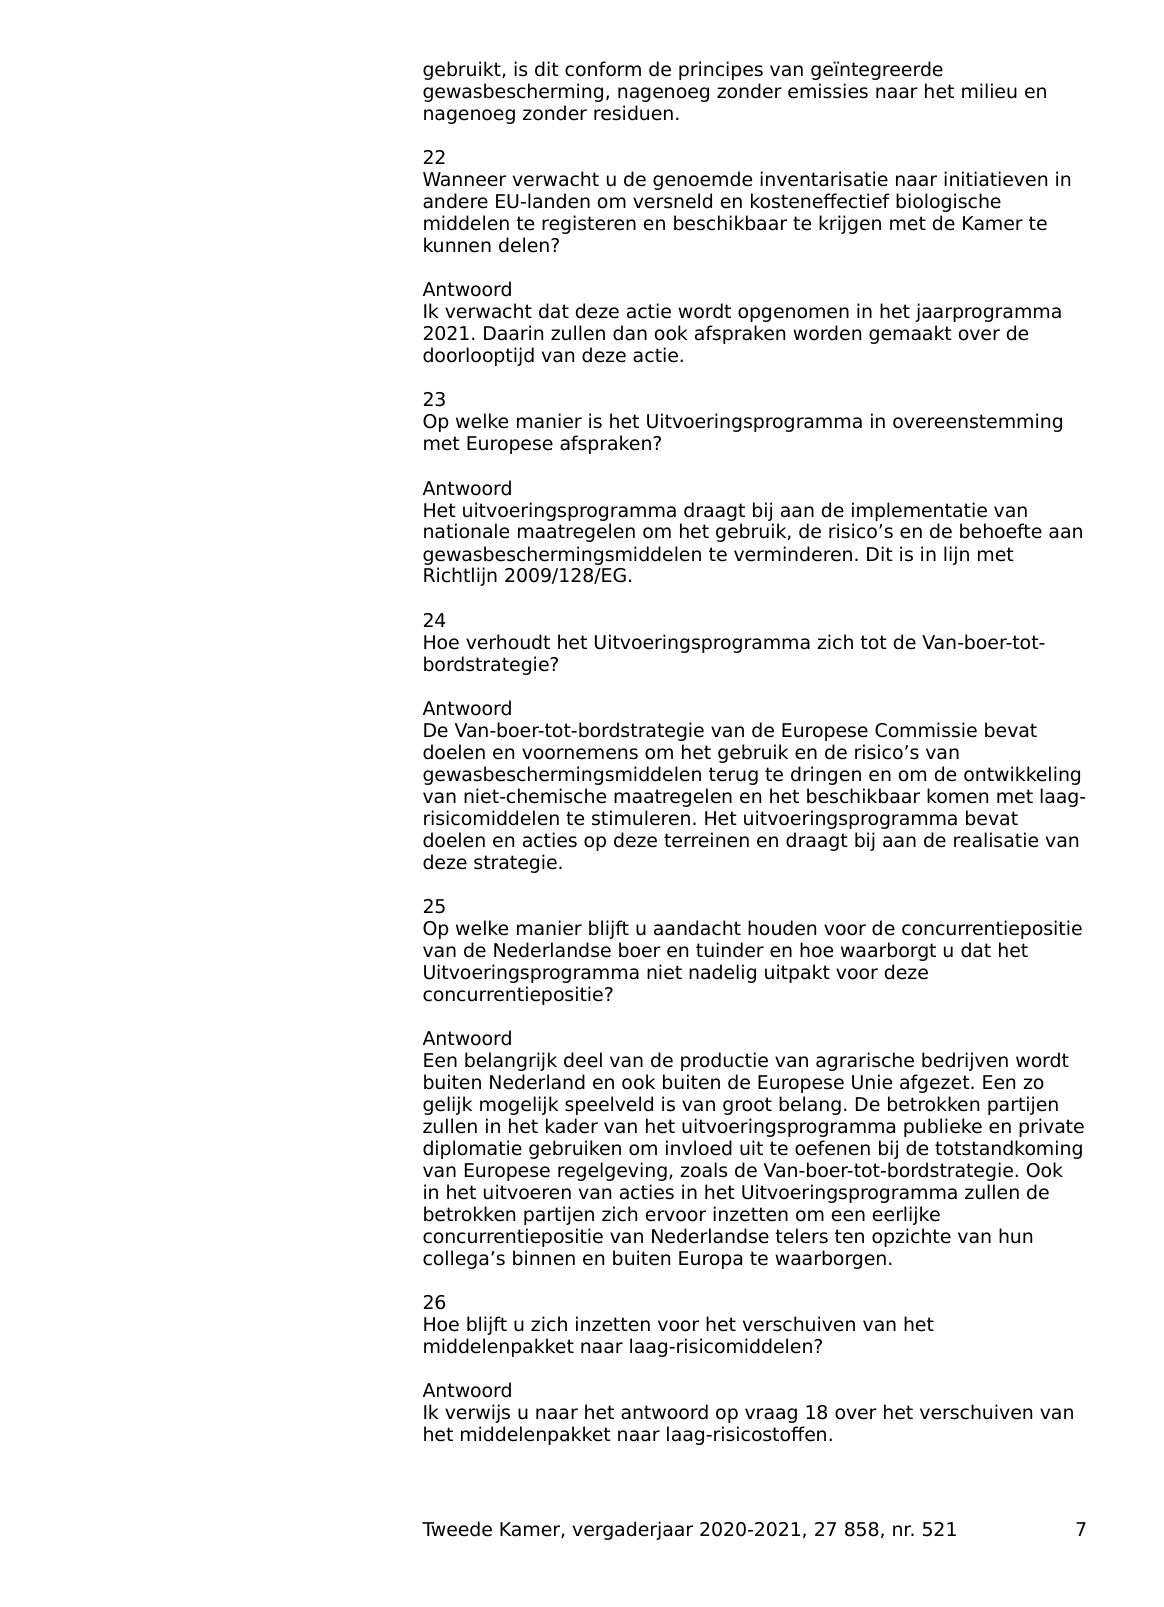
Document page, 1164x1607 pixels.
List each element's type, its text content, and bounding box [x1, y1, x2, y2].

text Antwoord [422, 279, 1087, 301]
text Het uitvoeringsprogramma draagt bij aan de implementatie van nationale maatregelen om het gebruik, de risico’s en de behoefte aan gewasbeschermingsmiddelen te verminderen. Dit is in lijn met Richtlijn 2009/128/EG. [422, 499, 1087, 587]
text Antwoord [422, 477, 1087, 499]
text Hoe verhoudt het Uitvoeringsprogramma zich tot de Van-boer-tot-bordstrategie? [422, 632, 1087, 676]
text Ik verwacht dat deze actie wordt opgenomen in het jaarprogramma 2021. Daarin zullen dan ook afspraken worden gemaakt over de doorlooptijd van deze actie. [422, 301, 1087, 367]
text Ik verwijs u naar het antwoord op vraag 18 over het verschuiven van het middelenpakket naar laag-risicostoffen. [422, 1402, 1087, 1446]
text De Van-boer-tot-bordstrategie van de Europese Commissie bevat doelen en voornemens om het gebruik en de risico’s van gewasbeschermingsmiddelen terug te dringen en om de ontwikkeling van niet-chemische maatregelen en het beschikbaar komen met laag-risicomiddelen te stimuleren. Het uitvoeringsprogramma bevat doelen en acties op deze terreinen en draagt bij aan de realisatie van deze strategie. [422, 720, 1087, 873]
text Op welke manier blijft u aandacht houden voor de concurrentiepositie van de Nederlandse boer en tuinder en hoe waarborgt u dat het Uitvoeringsprogramma niet nadelig uitpakt voor deze concurrentiepositie? [422, 918, 1087, 1006]
text 22 [422, 147, 1087, 169]
text Een belangrijk deel van de productie van agrarische bedrijven wordt buiten Nederland en ook buiten de Europese Unie afgezet. Een zo gelijk mogelijk speelveld is van groot belang. De betrokken partijen zullen in het kader van het uitvoeringsprogramma publieke en private diplomatie gebruiken om invloed uit te oefenen bij de totstandkoming van Europese regelgeving, zoals de Van-boer-tot-bordstrategie. Ook in het uitvoeren van acties in het Uitvoeringsprogramma zullen de betrokken partijen zich ervoor inzetten om een eerlijke concurrentiepositie van Nederlandse telers ten opzichte van hun collega’s binnen en buiten Europa te waarborgen. [422, 1050, 1087, 1269]
text Op welke manier is het Uitvoeringsprogramma in overeenstemming met Europese afspraken? [422, 411, 1087, 455]
text 23 [422, 389, 1087, 411]
text Antwoord [422, 698, 1087, 720]
text gebruikt, is dit conform de principes van geïntegreerde gewasbescherming, nagenoeg zonder emissies naar het milieu en nagenoeg zonder residuen. [422, 59, 1087, 125]
text Wanneer verwacht u de genoemde inventarisatie naar initiatieven in andere EU-landen om versneld en kosteneffectief biologische middelen te registeren en beschikbaar te krijgen met de Kamer te kunnen delen? [422, 169, 1087, 257]
text Hoe blijft u zich inzetten voor het verschuiven van het middelenpakket naar laag-risicomiddelen? [422, 1314, 1087, 1358]
text 24 [422, 609, 1087, 632]
text Antwoord [422, 1028, 1087, 1050]
text 25 [422, 896, 1087, 918]
text Antwoord [422, 1380, 1087, 1402]
text 26 [422, 1292, 1087, 1314]
